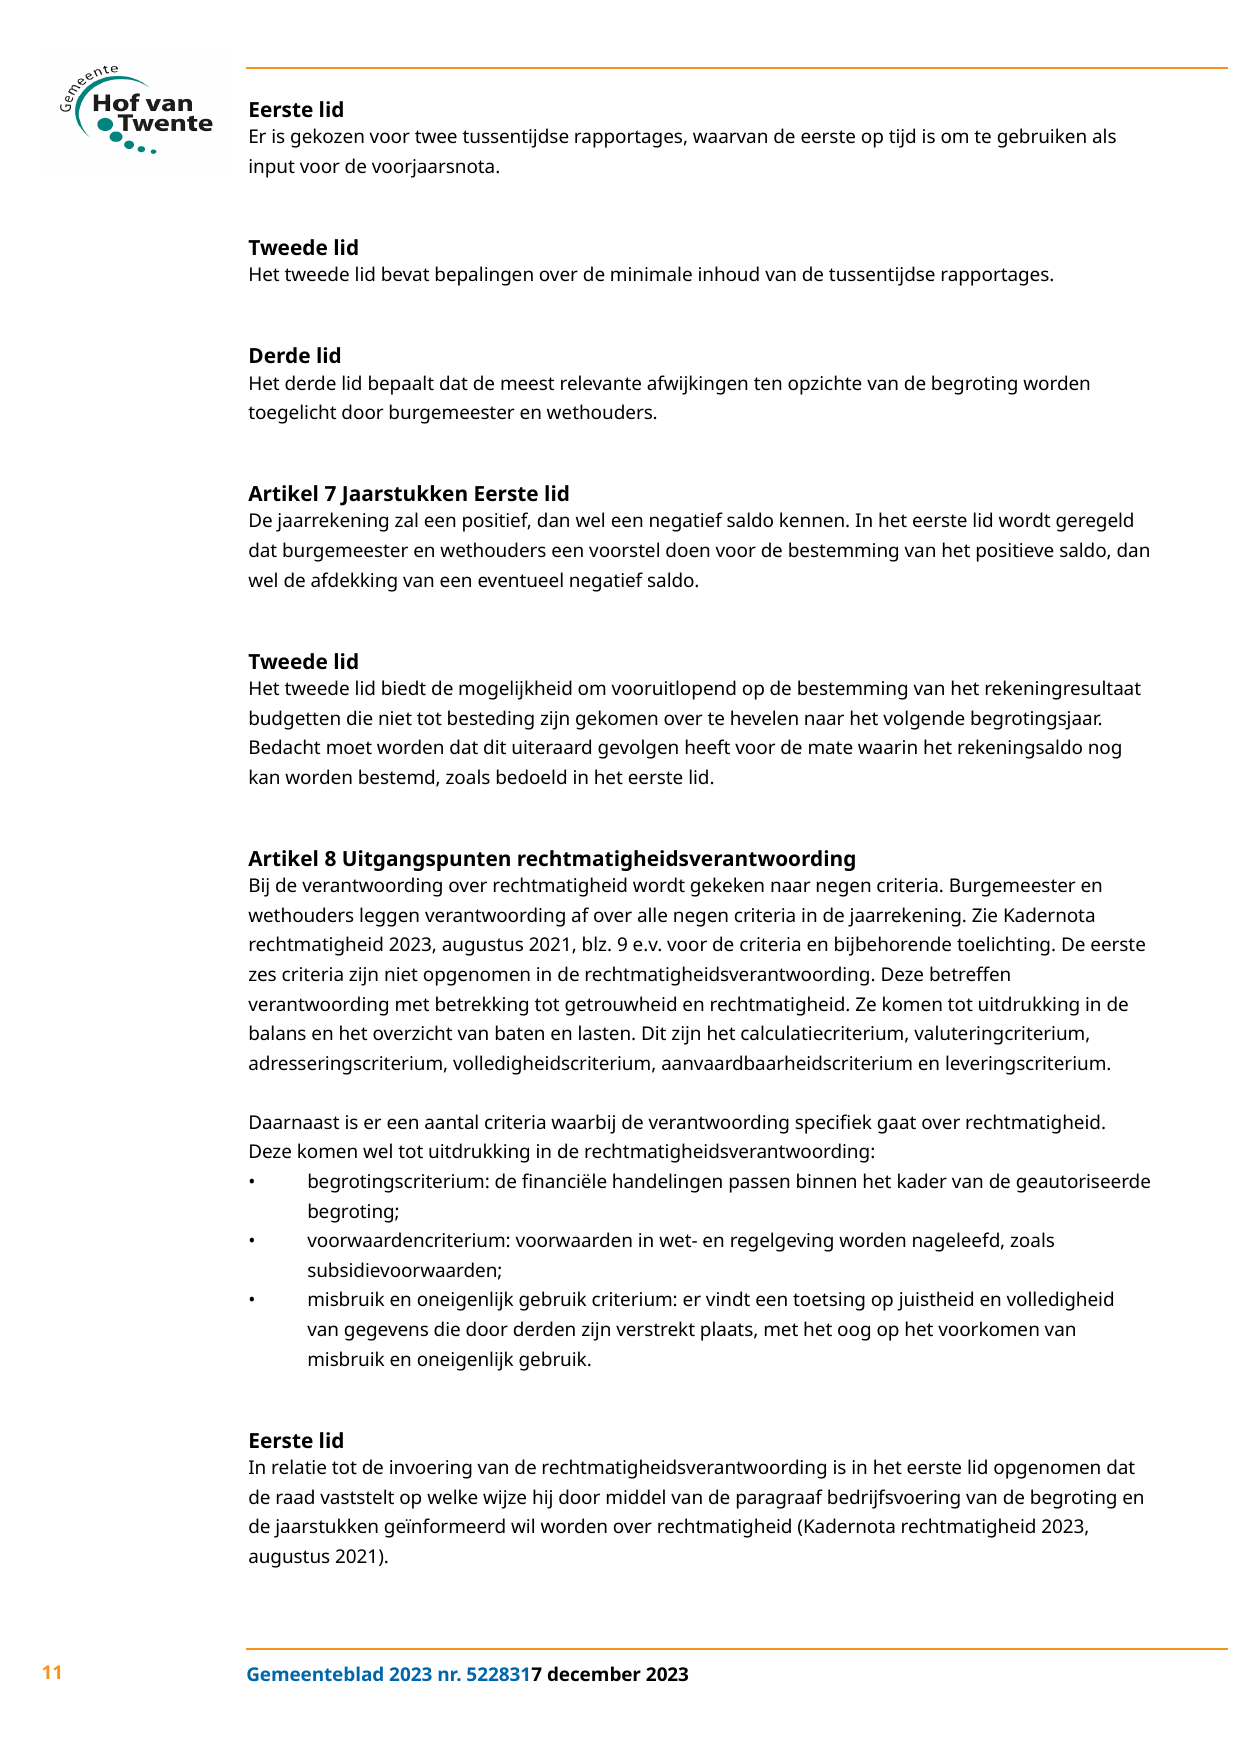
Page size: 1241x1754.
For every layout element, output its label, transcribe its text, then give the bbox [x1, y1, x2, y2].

picture [41, 47, 231, 172]
text Eerste lid [248, 1426, 1152, 1454]
list voorwaardencriterium: voorwaarden in wet- en regelgeving worden nageleefd, zoals subsidievoorwaarden; [248, 1227, 1152, 1283]
text Het derde lid bepaalt dat de meest relevante afwijkingen ten opzichte van de begroting worden toegelicht door burgemeester en wethouders. [248, 370, 1152, 425]
text Tweede lid [248, 647, 1152, 675]
text Er is gekozen voor twee tussentijdse rapportages, waarvan de eerste op tijd is om te gebruiken als input voor de voorjaarsnota. [248, 123, 1152, 178]
text In relatie tot de invoering van de rechtmatigheidsverantwoording is in het eerste lid opgenomen dat de raad vaststelt op welke wijze hij door middel van de paragraaf bedrijfsvoering van de begroting en de jaarstukken geïnformeerd wil worden over rechtmatigheid (Kadernota rechtmatigheid 2023, augustus 2021). [248, 1454, 1152, 1569]
list misbruik en oneigenlijk gebruik criterium: er vindt een toetsing op juistheid en volledigheid van gegevens die door derden zijn verstrekt plaats, met het oog op het voorkomen van misbruik en oneigenlijk gebruik. [248, 1287, 1152, 1372]
text Het tweede lid biedt de mogelijkheid om vooruitlopend op de bestemming van het rekeningresultaat budgetten die niet tot besteding zijn gekomen over te hevelen naar het volgende begrotingsjaar. Bedacht moet worden dat dit uiteraard gevolgen heeft voor de mate waarin het rekeningsaldo nog kan worden bestemd, zoals bedoeld in het eerste lid. [248, 675, 1152, 790]
text Bij de verantwoording over rechtmatigheid wordt gekeken naar negen criteria. Burgemeester en wethouders leggen verantwoording af over alle negen criteria in de jaarrekening. Zie Kadernota rechtmatigheid 2023, augustus 2021, blz. 9 e.v. voor de criteria en bijbehorende toelichting. De eerste zes criteria zijn niet opgenomen in de rechtmatigheidsverantwoording. Deze betreffen verantwoording met betrekking tot getrouwheid en rechtmatigheid. Ze komen tot uitdrukking in de balans en het overzicht van baten en lasten. Dit zijn het calculatiecriterium, valuteringcriterium, adresseringscriterium, volledigheidscriterium, aanvaardbaarheidscriterium en leveringscriterium. [248, 872, 1152, 1076]
list begrotingscriterium: de financiële handelingen passen binnen het kader van de geautoriseerde begroting; [248, 1168, 1152, 1224]
text Artikel 7 Jaarstukken Eerste lid [248, 479, 1152, 508]
text Artikel 8 Uitgangspunten rechtmatigheidsverantwoording [248, 844, 1152, 872]
text Het tweede lid bevat bepalingen over de minimale inhoud van de tussentijdse rapportages. [248, 261, 1152, 287]
text Derde lid [248, 341, 1152, 370]
text De jaarrekening zal een positief, dan wel een negatief saldo kennen. In het eerste lid wordt geregeld dat burgemeester en wethouders een voorstel doen voor de bestemming van het positieve saldo, dan wel de afdekking van een eventueel negatief saldo. [248, 508, 1152, 593]
text Eerste lid [248, 95, 1152, 123]
text Daarnaast is er een aantal criteria waarbij de verantwoording specifiek gaat over rechtmatigheid. Deze komen wel tot uitdrukking in de rechtmatigheidsverantwoording: [248, 1109, 1152, 1164]
text Tweede lid [248, 233, 1152, 261]
